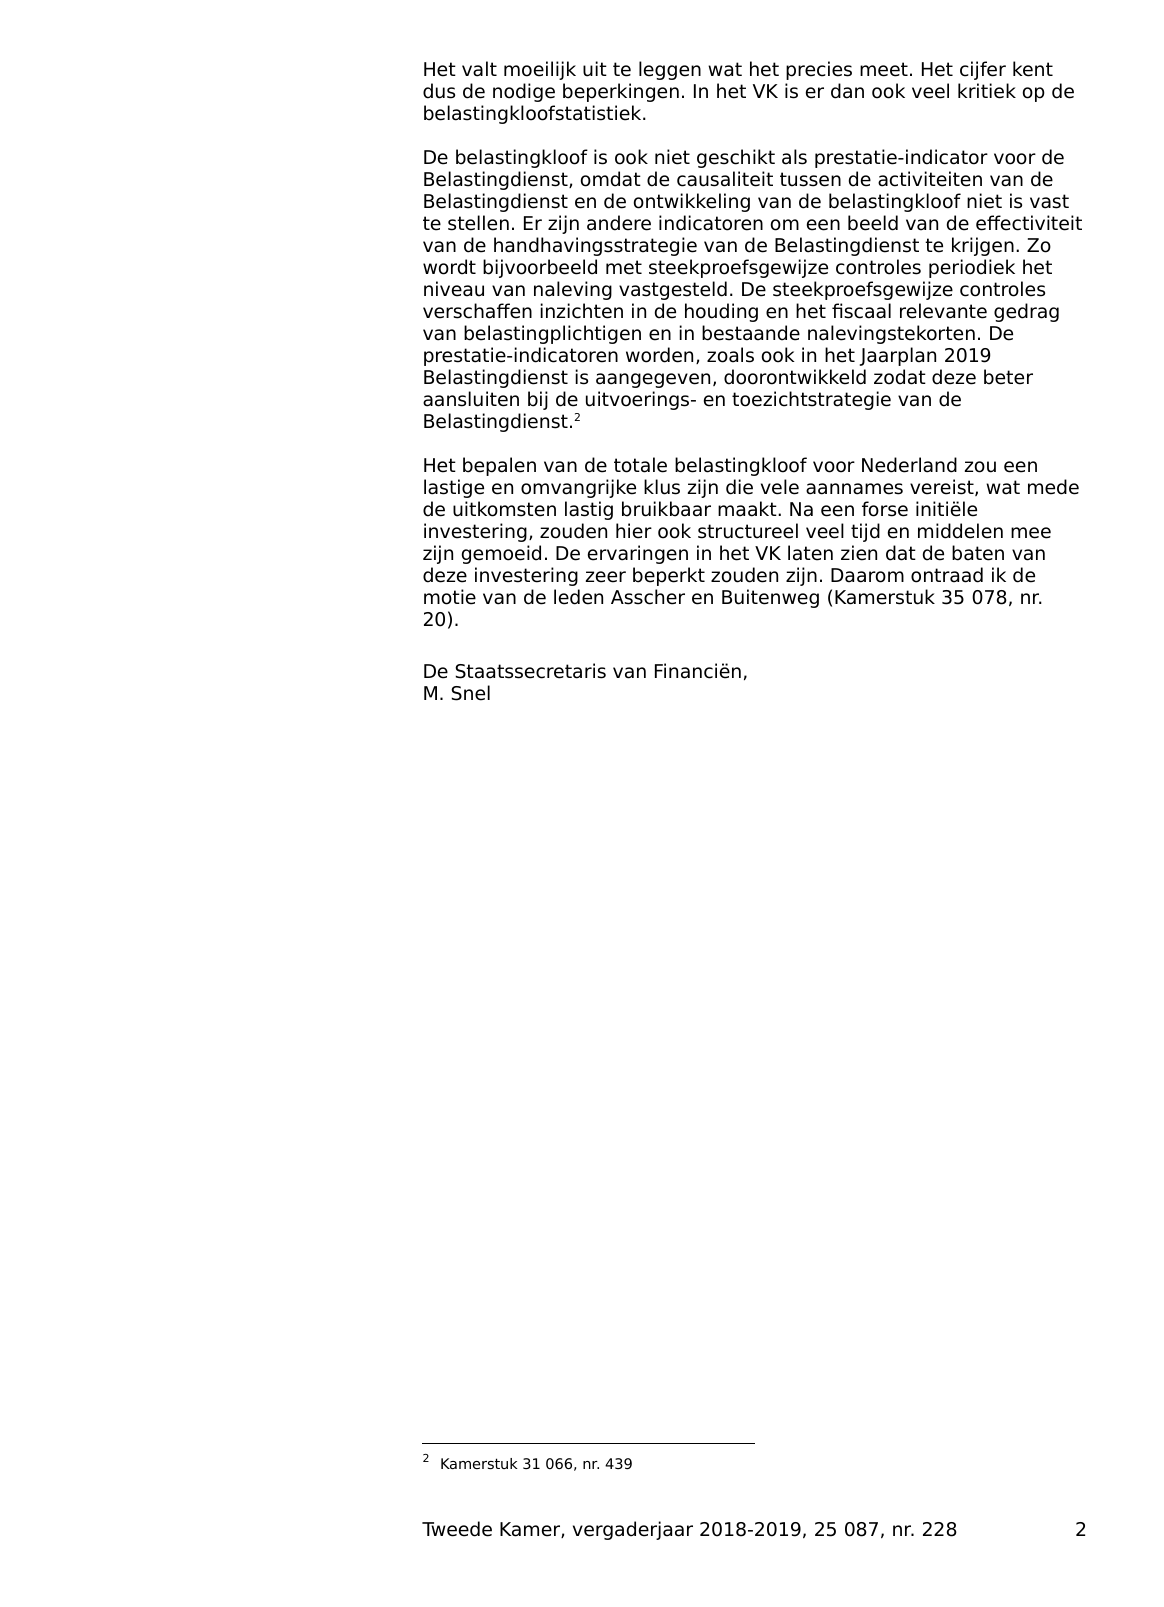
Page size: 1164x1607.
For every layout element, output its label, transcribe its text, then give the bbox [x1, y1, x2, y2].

text Het valt moeilijk uit te leggen wat het precies meet. Het cijfer kent dus de nodige beperkingen. In het VK is er dan ook veel kritiek op de belastingkloofstatistiek. [422, 59, 1087, 125]
text Het bepalen van de totale belastingkloof voor Nederland zou een lastige en omvangrijke klus zijn die vele aannames vereist, wat mede de uitkomsten lastig bruikbaar maakt. Na een forse initiële investering, zouden hier ook structureel veel tijd en middelen mee zijn gemoeid. De ervaringen in het VK laten zien dat de baten van deze investering zeer beperkt zouden zijn. Daarom ontraad ik de motie van de leden Asscher en Buitenweg (Kamerstuk 35 078, nr. 20). [422, 455, 1087, 631]
text Kamerstuk 31 066, nr. 439 [422, 1452, 1087, 1474]
text De belastingkloof is ook niet geschikt als prestatie-indicator voor de Belastingdienst, omdat de causaliteit tussen de activiteiten van de Belastingdienst en de ontwikkeling van de belastingkloof niet is vast te stellen. Er zijn andere indicatoren om een beeld van de effectiviteit van de handhavingsstrategie van de Belastingdienst te krijgen. Zo wordt bijvoorbeeld met steekproefsgewijze controles periodiek het niveau van naleving vastgesteld. De steekproefsgewijze controles verschaffen inzichten in de houding en het fiscaal relevante gedrag van belastingplichtigen en in bestaande nalevingstekorten. De prestatie-indicatoren worden, zoals ook in het Jaarplan 2019 Belastingdienst is aangegeven, doorontwikkeld zodat deze beter aansluiten bij de uitvoerings- en toezichtstrategie van de Belastingdienst. [422, 147, 1087, 433]
text De Staatssecretaris van Financiën, M. Snel [422, 661, 1087, 705]
